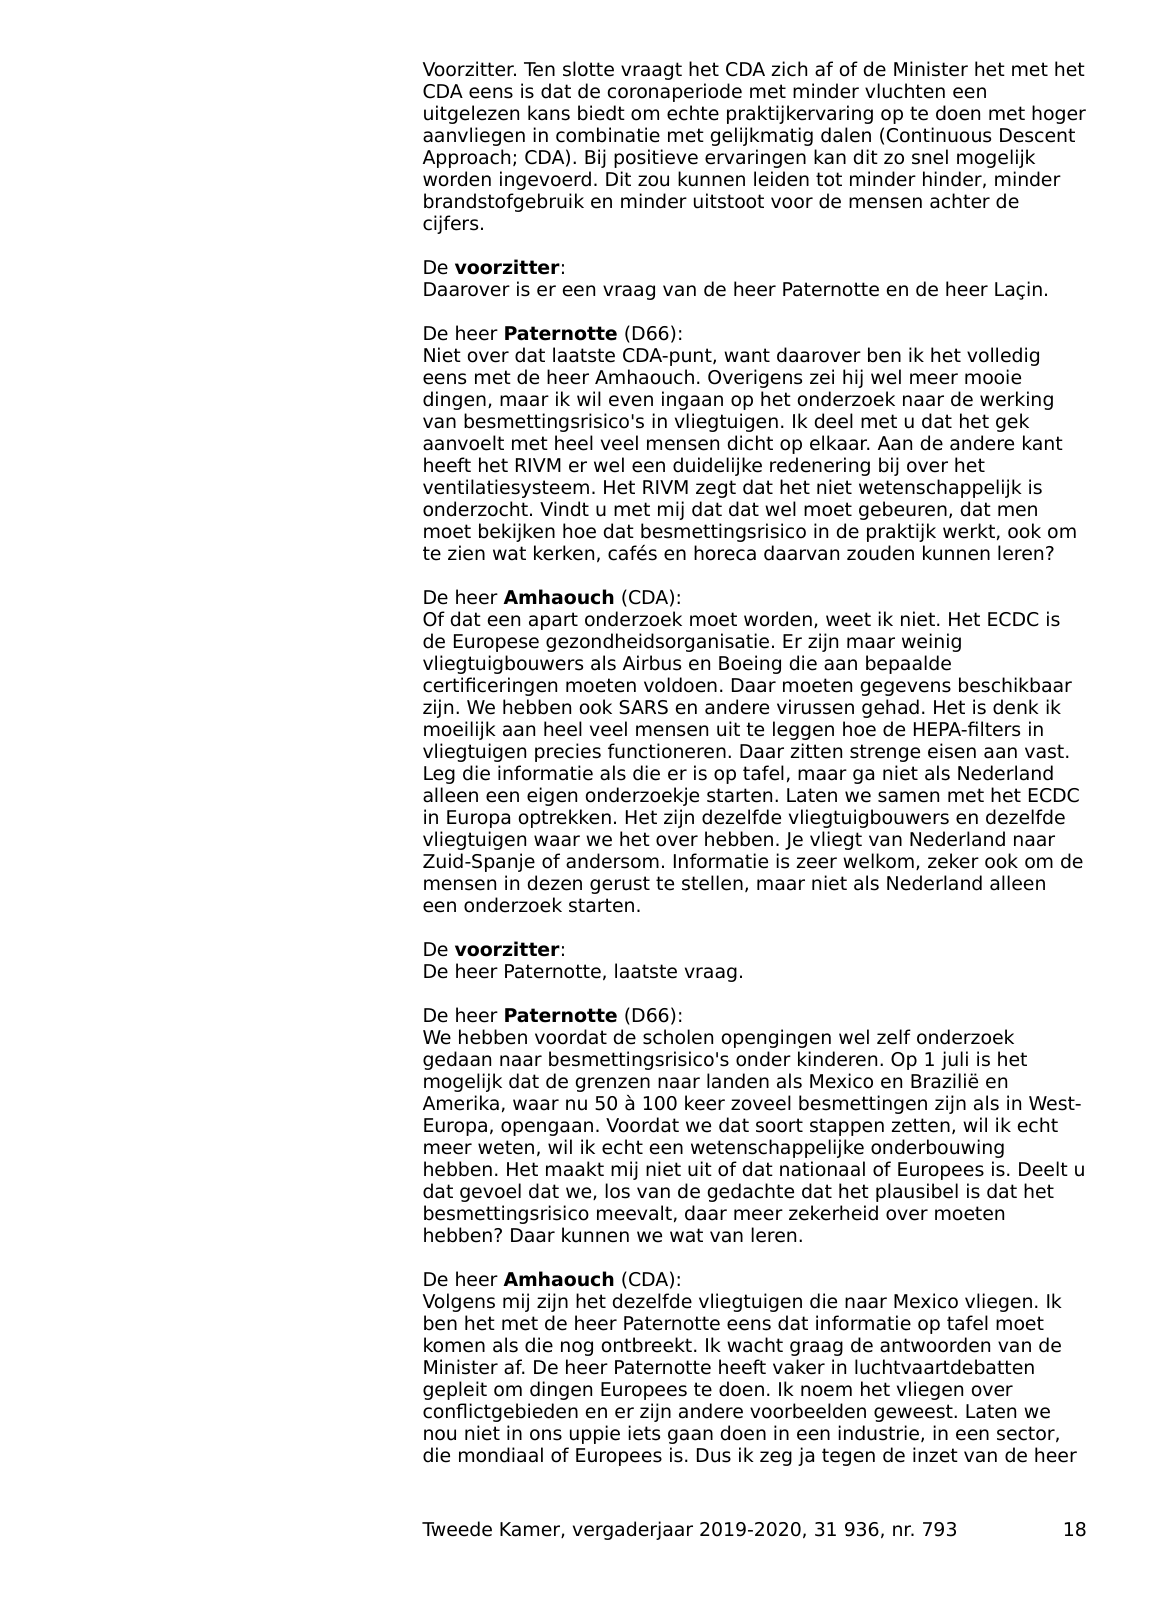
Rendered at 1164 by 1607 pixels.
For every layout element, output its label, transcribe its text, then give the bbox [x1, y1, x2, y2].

text Daarover is er een vraag van de heer Paternotte en de heer Laçin. [422, 279, 1087, 301]
text De heer Amhaouch (CDA): [422, 587, 1087, 609]
text De heer Paternotte, laatste vraag. [422, 961, 1087, 983]
text De voorzitter: [422, 939, 1087, 961]
text De heer Amhaouch (CDA): [422, 1269, 1087, 1291]
text Of dat een apart onderzoek moet worden, weet ik niet. Het ECDC is de Europese gezondheidsorganisatie. Er zijn maar weinig vliegtuigbouwers als Airbus en Boeing die aan bepaalde certificeringen moeten voldoen. Daar moeten gegevens beschikbaar zijn. We hebben ook SARS en andere virussen gehad. Het is denk ik moeilijk aan heel veel mensen uit te leggen hoe de HEPA-filters in vliegtuigen precies functioneren. Daar zitten strenge eisen aan vast. Leg die informatie als die er is op tafel, maar ga niet als Nederland alleen een eigen onderzoekje starten. Laten we samen met het ECDC in Europa optrekken. Het zijn dezelfde vliegtuigbouwers en dezelfde vliegtuigen waar we het over hebben. Je vliegt van Nederland naar Zuid-Spanje of andersom. Informatie is zeer welkom, zeker ook om de mensen in dezen gerust te stellen, maar niet als Nederland alleen een onderzoek starten. [422, 609, 1087, 917]
text Volgens mij zijn het dezelfde vliegtuigen die naar Mexico vliegen. Ik ben het met de heer Paternotte eens dat informatie op tafel moet komen als die nog ontbreekt. Ik wacht graag de antwoorden van de Minister af. De heer Paternotte heeft vaker in luchtvaartdebatten gepleit om dingen Europees te doen. Ik noem het vliegen over conflictgebieden en er zijn andere voorbeelden geweest. Laten we nou niet in ons uppie iets gaan doen in een industrie, in een sector, die mondiaal of Europees is. Dus ik zeg ja tegen de inzet van de heer [422, 1291, 1087, 1467]
text Voorzitter. Ten slotte vraagt het CDA zich af of de Minister het met het CDA eens is dat de coronaperiode met minder vluchten een uitgelezen kans biedt om echte praktijkervaring op te doen met hoger aanvliegen in combinatie met gelijkmatig dalen (Continuous Descent Approach; CDA). Bij positieve ervaringen kan dit zo snel mogelijk worden ingevoerd. Dit zou kunnen leiden tot minder hinder, minder brandstofgebruik en minder uitstoot voor de mensen achter de cijfers. [422, 59, 1087, 235]
text De heer Paternotte (D66): [422, 323, 1087, 345]
text De voorzitter: [422, 257, 1087, 279]
text We hebben voordat de scholen opengingen wel zelf onderzoek gedaan naar besmettingsrisico's onder kinderen. Op 1 juli is het mogelijk dat de grenzen naar landen als Mexico en Brazilië en Amerika, waar nu 50 à 100 keer zoveel besmettingen zijn als in West-Europa, opengaan. Voordat we dat soort stappen zetten, wil ik echt meer weten, wil ik echt een wetenschappelijke onderbouwing hebben. Het maakt mij niet uit of dat nationaal of Europees is. Deelt u dat gevoel dat we, los van de gedachte dat het plausibel is dat het besmettingsrisico meevalt, daar meer zekerheid over moeten hebben? Daar kunnen we wat van leren. [422, 1027, 1087, 1247]
text De heer Paternotte (D66): [422, 1005, 1087, 1027]
text Niet over dat laatste CDA-punt, want daarover ben ik het volledig eens met de heer Amhaouch. Overigens zei hij wel meer mooie dingen, maar ik wil even ingaan op het onderzoek naar de werking van besmettingsrisico's in vliegtuigen. Ik deel met u dat het gek aanvoelt met heel veel mensen dicht op elkaar. Aan de andere kant heeft het RIVM er wel een duidelijke redenering bij over het ventilatiesysteem. Het RIVM zegt dat het niet wetenschappelijk is onderzocht. Vindt u met mij dat dat wel moet gebeuren, dat men moet bekijken hoe dat besmettingsrisico in de praktijk werkt, ook om te zien wat kerken, cafés en horeca daarvan zouden kunnen leren? [422, 345, 1087, 565]
